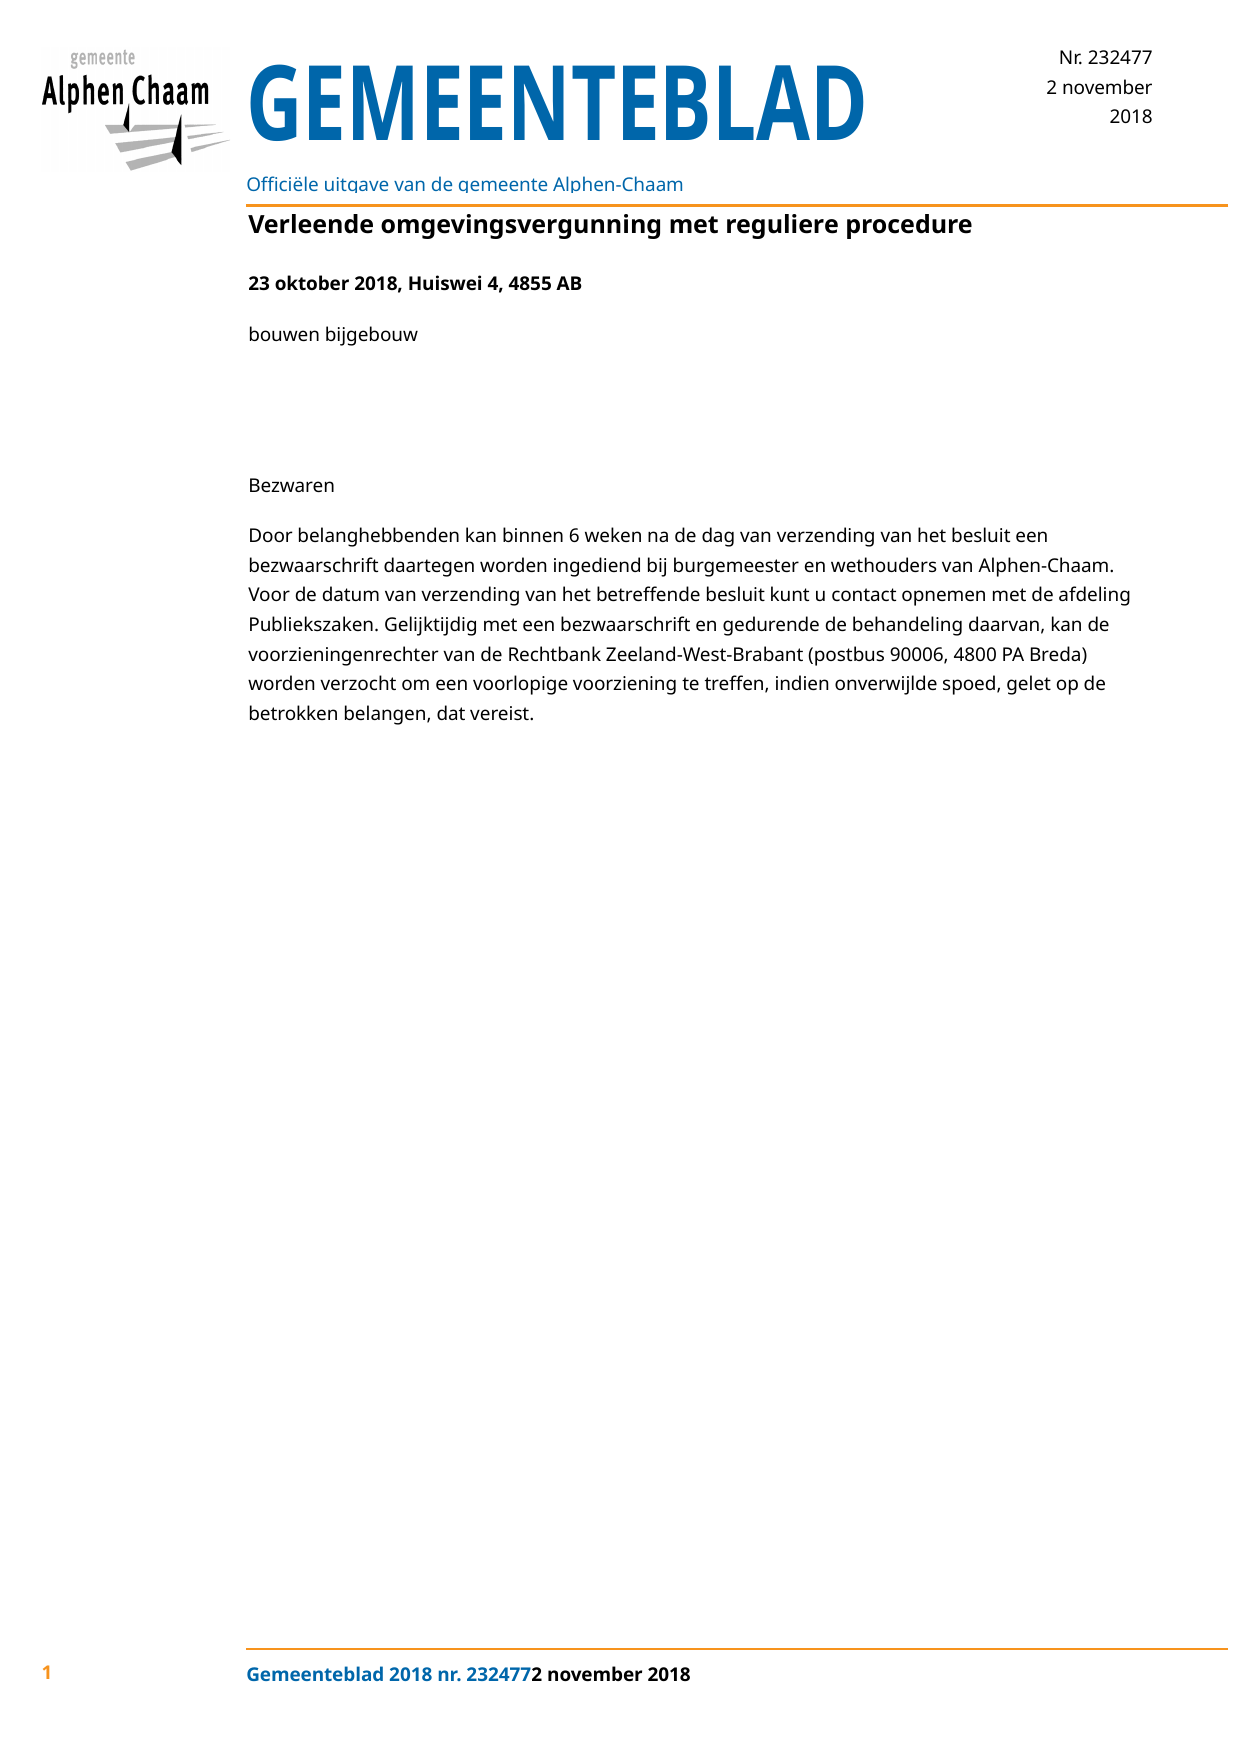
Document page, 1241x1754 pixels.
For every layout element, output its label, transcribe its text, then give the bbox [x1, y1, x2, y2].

text 23 oktober 2018, Huiswei 4, 4855 AB [248, 270, 1152, 296]
text Verleende omgevingsvergunning met reguliere procedure [248, 207, 1152, 241]
picture [41, 47, 231, 172]
text Bezwaren [248, 472, 1152, 498]
text bouwen bijgebouw [248, 321, 1152, 346]
text Door belanghebbenden kan binnen 6 weken na de dag van verzending van het besluit een bezwaarschrift daartegen worden ingediend bij burgemeester en wethouders van Alphen-Chaam. Voor de datum van verzending van het betreffende besluit kunt u contact opnemen met de afdeling Publiekszaken. Gelijktijdig met een bezwaarschrift en gedurende de behandeling daarvan, kan de voorzieningenrechter van de Rechtbank Zeeland-West-Brabant (postbus 90006, 4800 PA Breda) worden verzocht om een voorlopige voorziening te treffen, indien onverwijlde spoed, gelet op de betrokken belangen, dat vereist. [248, 522, 1152, 726]
